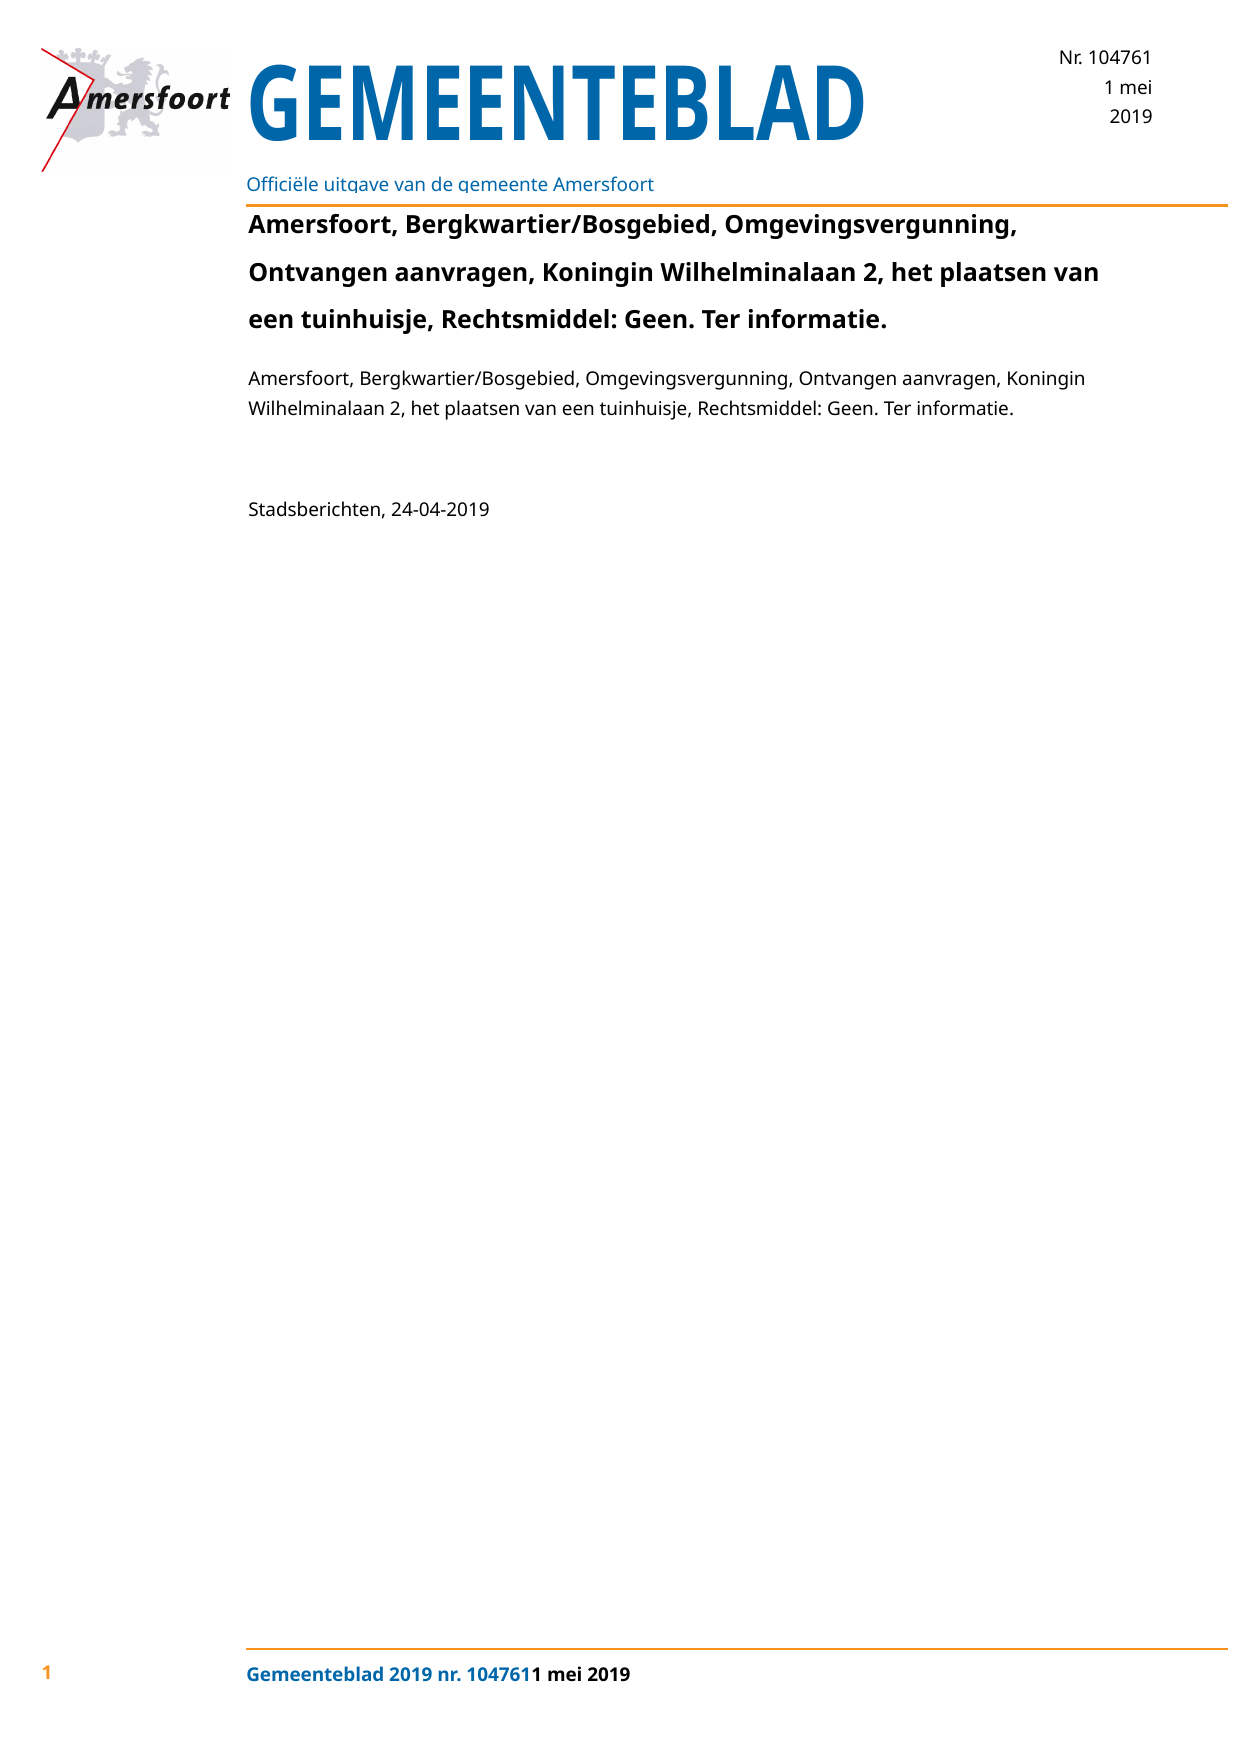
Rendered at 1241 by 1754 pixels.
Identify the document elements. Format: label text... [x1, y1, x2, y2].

text Amersfoort, Bergkwartier/Bosgebied, Omgevingsvergunning, Ontvangen aanvragen, Koningin Wilhelminalaan 2, het plaatsen van een tuinhuisje, Rechtsmiddel: Geen. Ter informatie. [248, 207, 1152, 336]
text Amersfoort, Bergkwartier/Bosgebied, Omgevingsvergunning, Ontvangen aanvragen, Koningin Wilhelminalaan 2, het plaatsen van een tuinhuisje, Rechtsmiddel: Geen. Ter informatie. [248, 366, 1152, 421]
text Stadsberichten, 24-04-2019 [248, 496, 1152, 522]
picture [41, 47, 231, 172]
